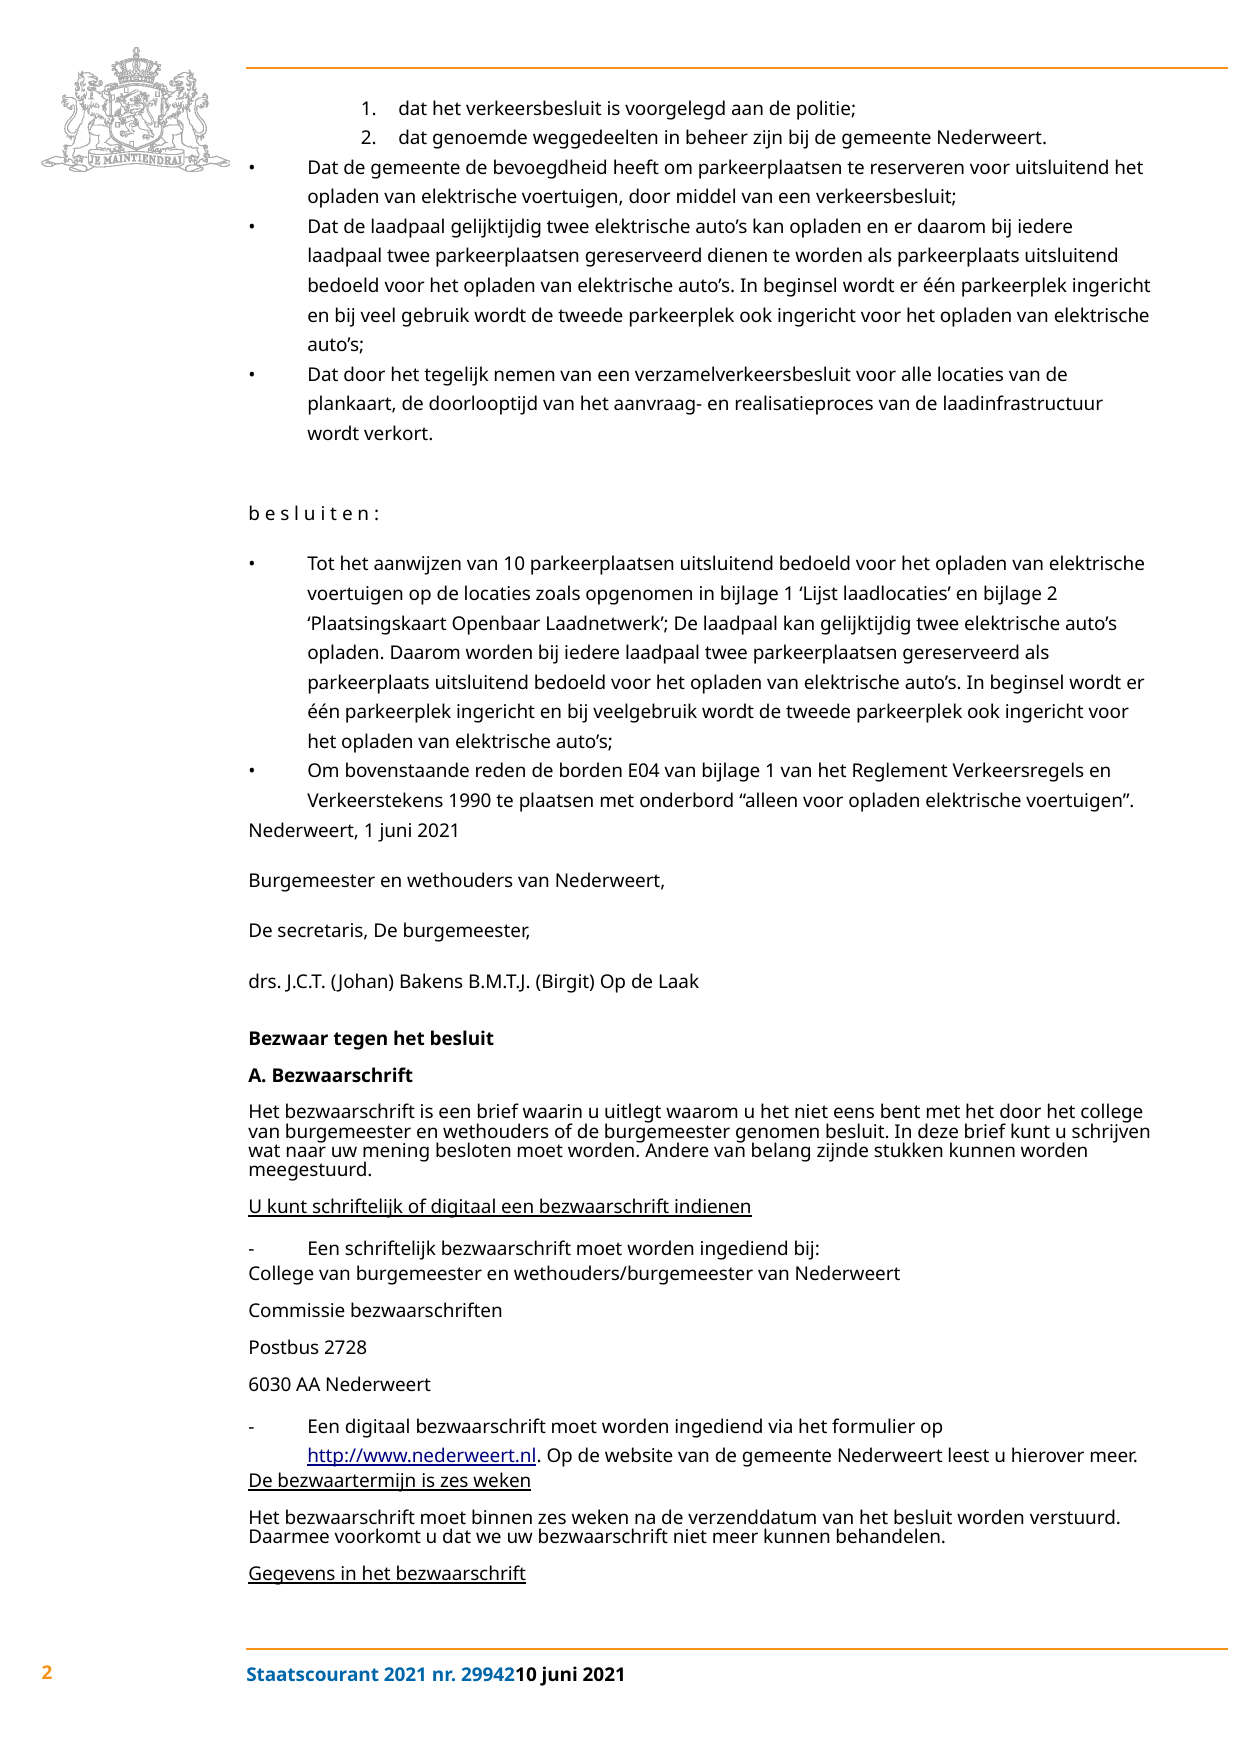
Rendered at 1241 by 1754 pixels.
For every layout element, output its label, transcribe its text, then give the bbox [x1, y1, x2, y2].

text Het bezwaarschrift moet binnen zes weken na de verzenddatum van het besluit worden verstuurd. Daarmee voorkomt u dat we uw bezwaarschrift niet meer kunnen behandelen. [248, 1509, 1152, 1547]
list dat genoemde weggedeelten in beheer zijn bij de gemeente Nederweert. [361, 124, 1152, 150]
list dat het verkeersbesluit is voorgelegd aan de politie; [361, 95, 1152, 121]
text A. Bezwaarschrift [248, 1067, 1152, 1086]
list Om bovenstaande reden de borden E04 van bijlage 1 van het Reglement Verkeersregels en Verkeerstekens 1990 te plaatsen met onderbord “alleen voor opladen elektrische voertuigen”. [248, 758, 1152, 813]
text Gegevens in het bezwaarschrift [248, 1565, 1152, 1584]
picture [41, 47, 231, 172]
text De bezwaartermijn is zes weken [248, 1472, 1152, 1491]
text Bezwaar tegen het besluit [248, 1029, 1152, 1049]
text De secretaris, De burgemeester, [248, 918, 1152, 943]
list Dat door het tegelijk nemen van een verzamelverkeersbesluit voor alle locaties van de plankaart, de doorlooptijd van het aanvraag- en realisatieproces van de laadinfrastructuur wordt verkort. [248, 361, 1152, 446]
text drs. J.C.T. (Johan) Bakens B.M.T.J. (Birgit) Op de Laak [248, 968, 1152, 994]
text 6030 AA Nederweert [248, 1376, 1152, 1395]
text Burgemeester en wethouders van Nederweert, [248, 867, 1152, 893]
list Tot het aanwijzen van 10 parkeerplaatsen uitsluitend bedoeld voor het opladen van elektrische voertuigen op de locaties zoals opgenomen in bijlage 1 ‘Lijst laadlocaties’ en bijlage 2 ‘Plaatsingskaart Openbaar Laadnetwerk’; De laadpaal kan gelijktijdig twee elektrische auto’s opladen. Daarom worden bij iedere laadpaal twee parkeerplaatsen gereserveerd als parkeerplaats uitsluitend bedoeld voor het opladen van elektrische auto’s. In beginsel wordt er één parkeerplek ingericht en bij veelgebruik wordt de tweede parkeerplek ook ingericht voor het opladen van elektrische auto’s; [248, 551, 1152, 754]
list Een schriftelijk bezwaarschrift moet worden ingediend bij: [248, 1235, 1152, 1261]
text U kunt schriftelijk of digitaal een bezwaarschrift indienen [248, 1198, 1152, 1218]
list Dat de gemeente de bevoegdheid heeft om parkeerplaatsen te reserveren voor uitsluitend het opladen van elektrische voertuigen, door middel van een verkeersbesluit; [248, 154, 1152, 209]
text Commissie bezwaarschriften [248, 1302, 1152, 1321]
text Postbus 2728 [248, 1339, 1152, 1358]
text Nederweert, 1 juni 2021 [248, 817, 1152, 843]
text Het bezwaarschrift is een brief waarin u uitlegt waarom u het niet eens bent met het door het college van burgemeester en wethouders of de burgemeester genomen besluit. In deze brief kunt u schrijven wat naar uw mening besloten moet worden. Andere van belang zijnde stukken kunnen worden meegestuurd. [248, 1103, 1152, 1181]
text b e s l u i t e n : [248, 500, 1152, 526]
list Dat de laadpaal gelijktijdig twee elektrische auto’s kan opladen en er daarom bij iedere laadpaal twee parkeerplaatsen gereserveerd dienen te worden als parkeerplaats uitsluitend bedoeld voor het opladen van elektrische auto’s. In beginsel wordt er één parkeerplek ingericht en bij veel gebruik wordt de tweede parkeerplek ook ingericht voor het opladen van elektrische auto’s; [248, 213, 1152, 357]
list Een digitaal bezwaarschrift moet worden ingediend via het formulier op http://www.nederweert.nl. Op de website van de gemeente Nederweert leest u hierover meer. [248, 1413, 1152, 1468]
text College van burgemeester en wethouders/burgemeester van Nederweert [248, 1265, 1152, 1284]
